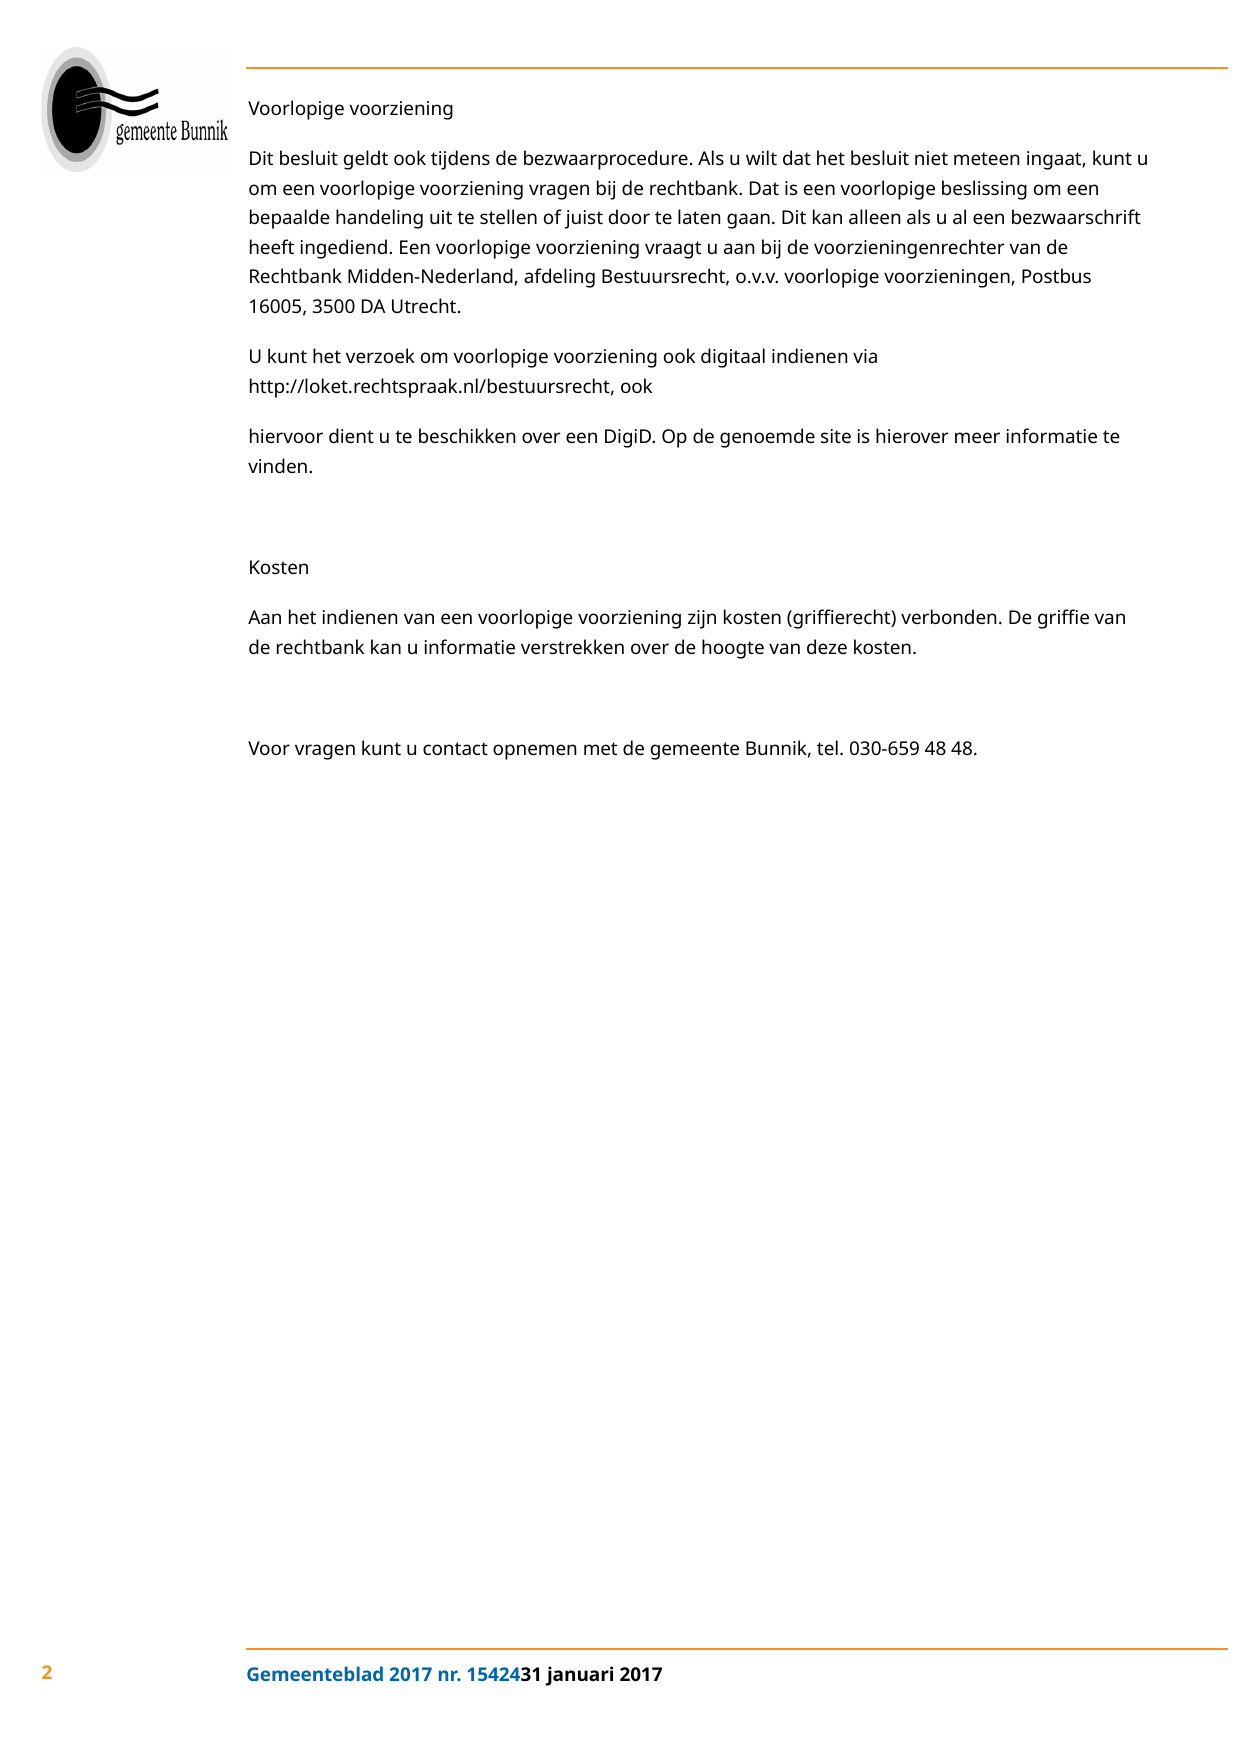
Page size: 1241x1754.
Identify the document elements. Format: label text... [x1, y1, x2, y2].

text U kunt het verzoek om voorlopige voorziening ook digitaal indienen via http://loket.rechtspraak.nl/bestuursrecht, ook [248, 343, 1152, 399]
text Voor vragen kunt u contact opnemen met de gemeente Bunnik, tel. 030-659 48 48. [248, 735, 1152, 761]
text Dit besluit geldt ook tijdens de bezwaarprocedure. Als u wilt dat het besluit niet meteen ingaat, kunt u om een voorlopige voorziening vragen bij de rechtbank. Dat is een voorlopige beslissing om een bepaalde handeling uit te stellen of juist door te laten gaan. Dit kan alleen als u al een bezwaarschrift heeft ingediend. Een voorlopige voorziening vraagt u aan bij de voorzieningenrechter van de Rechtbank Midden-Nederland, afdeling Bestuursrecht, o.v.v. voorlopige voorzieningen, Postbus 16005, 3500 DA Utrecht. [248, 145, 1152, 319]
text hiervoor dient u te beschikken over een DigiD. Op de genoemde site is hierover meer informatie te vinden. [248, 423, 1152, 479]
text Kosten [248, 554, 1152, 580]
picture [41, 47, 231, 172]
text Voorlopige voorziening [248, 95, 1152, 121]
text Aan het indienen van een voorlopige voorziening zijn kosten (griffierecht) verbonden. De griffie van de rechtbank kan u informatie verstrekken over de hoogte van deze kosten. [248, 604, 1152, 660]
